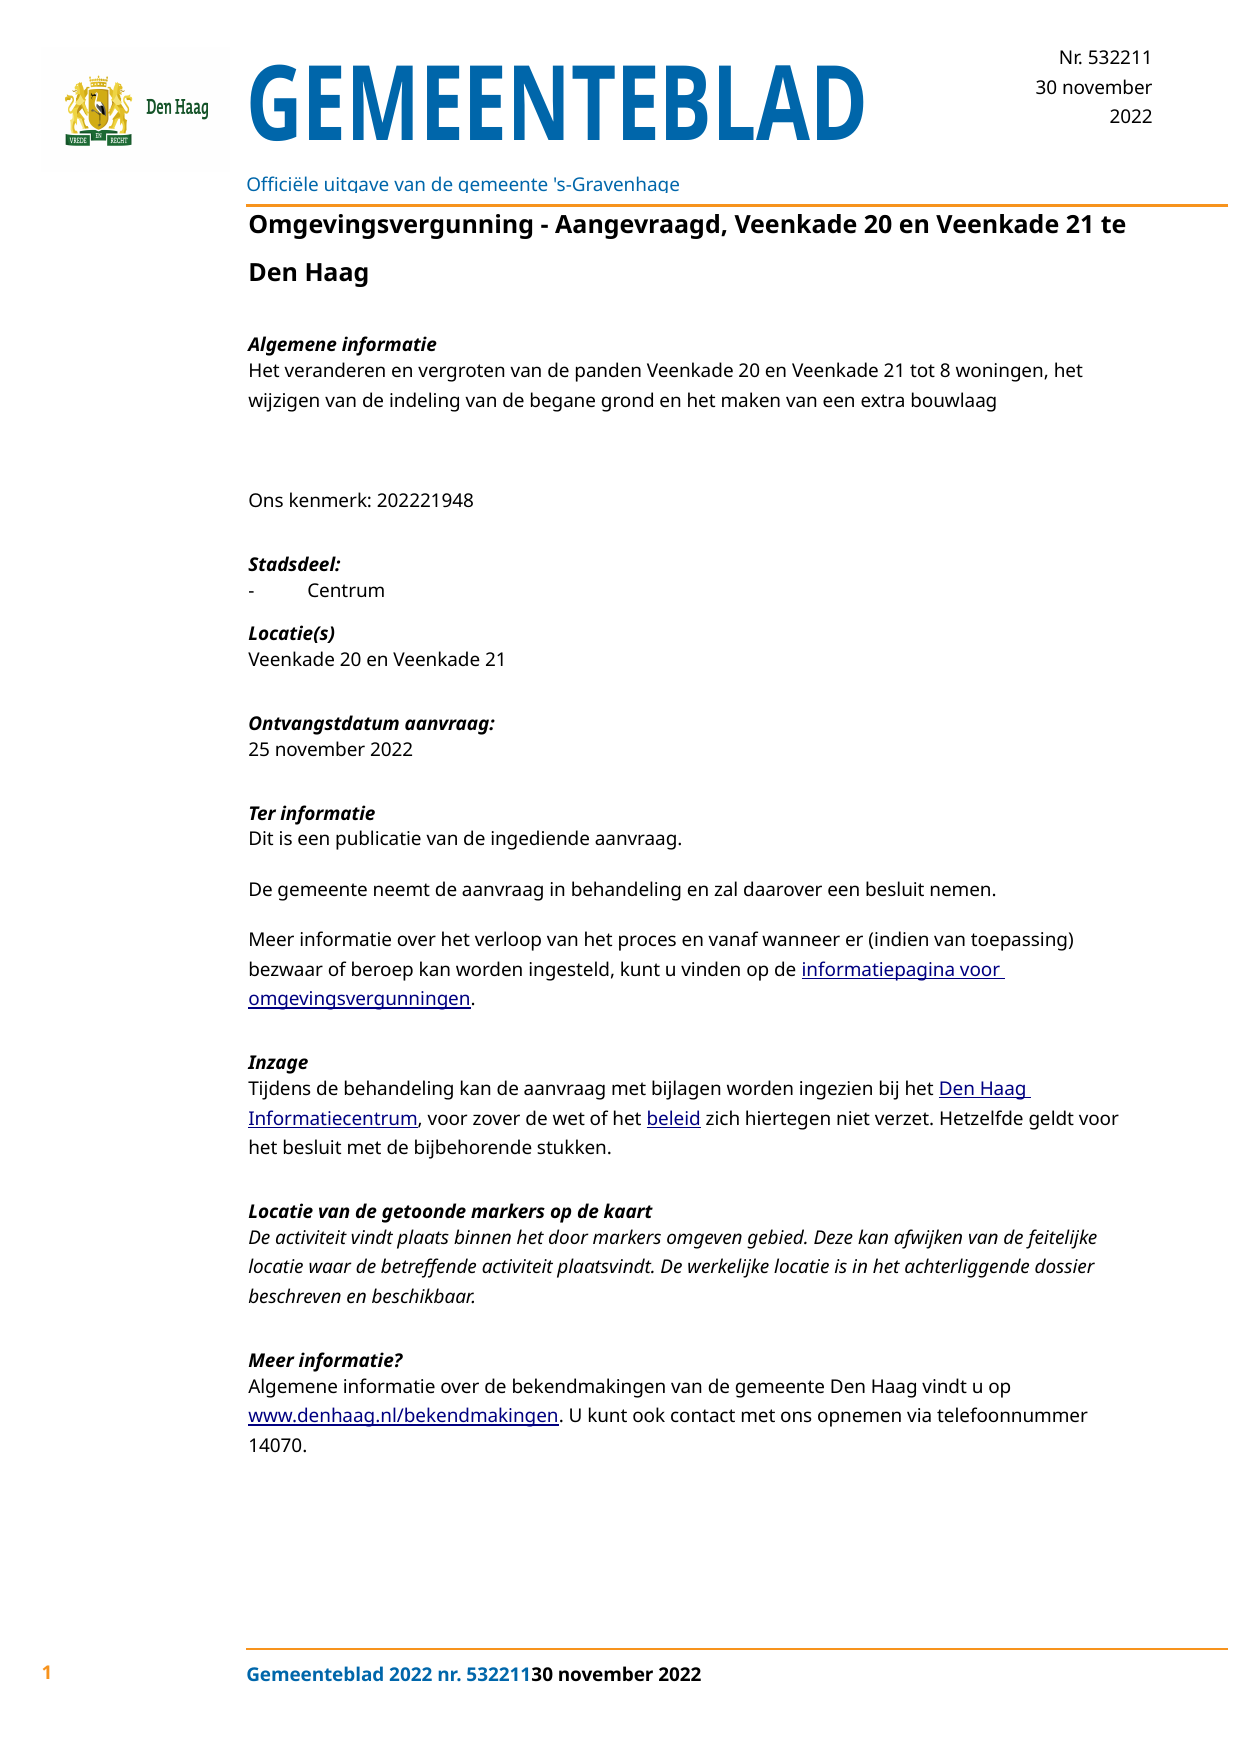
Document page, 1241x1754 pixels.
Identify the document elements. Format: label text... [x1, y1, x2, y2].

text Omgevingsvergunning - Aangevraagd, Veenkade 20 en Veenkade 21 te Den Haag [248, 207, 1152, 288]
picture [41, 47, 231, 172]
text Tijdens de behandeling kan de aanvraag met bijlagen worden ingezien bij het Den Haag Informatiecentrum, voor zover de wet of het beleid zich hiertegen niet verzet. Hetzelfde geldt voor het besluit met de bijbehorende stukken. [248, 1075, 1152, 1160]
text Locatie(s) [248, 620, 1152, 646]
text Algemene informatie [248, 331, 1152, 357]
text 25 november 2022 [248, 736, 1152, 762]
text Ter informatie [248, 800, 1152, 826]
text Stadsdeel: [248, 552, 1152, 577]
text Locatie van de getoonde markers op de kaart [248, 1198, 1152, 1224]
text Veenkade 20 en Veenkade 21 [248, 646, 1152, 672]
text Het veranderen en vergroten van de panden Veenkade 20 en Veenkade 21 tot 8 woningen, het wijzigen van de indeling van de begane grond en het maken van een extra bouwlaag [248, 357, 1152, 412]
text Ons kenmerk: 202221948 [248, 488, 1152, 513]
list Centrum [248, 577, 1152, 603]
text De gemeente neemt de aanvraag in behandeling en zal daarover een besluit nemen. [248, 876, 1152, 902]
text Dit is een publicatie van de ingediende aanvraag. [248, 826, 1152, 851]
text Ontvangstdatum aanvraag: [248, 710, 1152, 736]
text Meer informatie? [248, 1347, 1152, 1373]
text De activiteit vindt plaats binnen het door markers omgeven gebied. Deze kan afwijken van de feitelijke locatie waar de betreffende activiteit plaatsvindt. De werkelijke locatie is in het achterliggende dossier beschreven en beschikbaar. [248, 1224, 1152, 1309]
text Inzage [248, 1049, 1152, 1075]
text Meer informatie over het verloop van het proces en vanaf wanneer er (indien van toepassing) bezwaar of beroep kan worden ingesteld, kunt u vinden op de informatiepagina voor omgevingsvergunningen. [248, 926, 1152, 1011]
text Algemene informatie over de bekendmakingen van de gemeente Den Haag vindt u op www.denhaag.nl/bekendmakingen. U kunt ook contact met ons opnemen via telefoonnummer 14070. [248, 1373, 1152, 1458]
